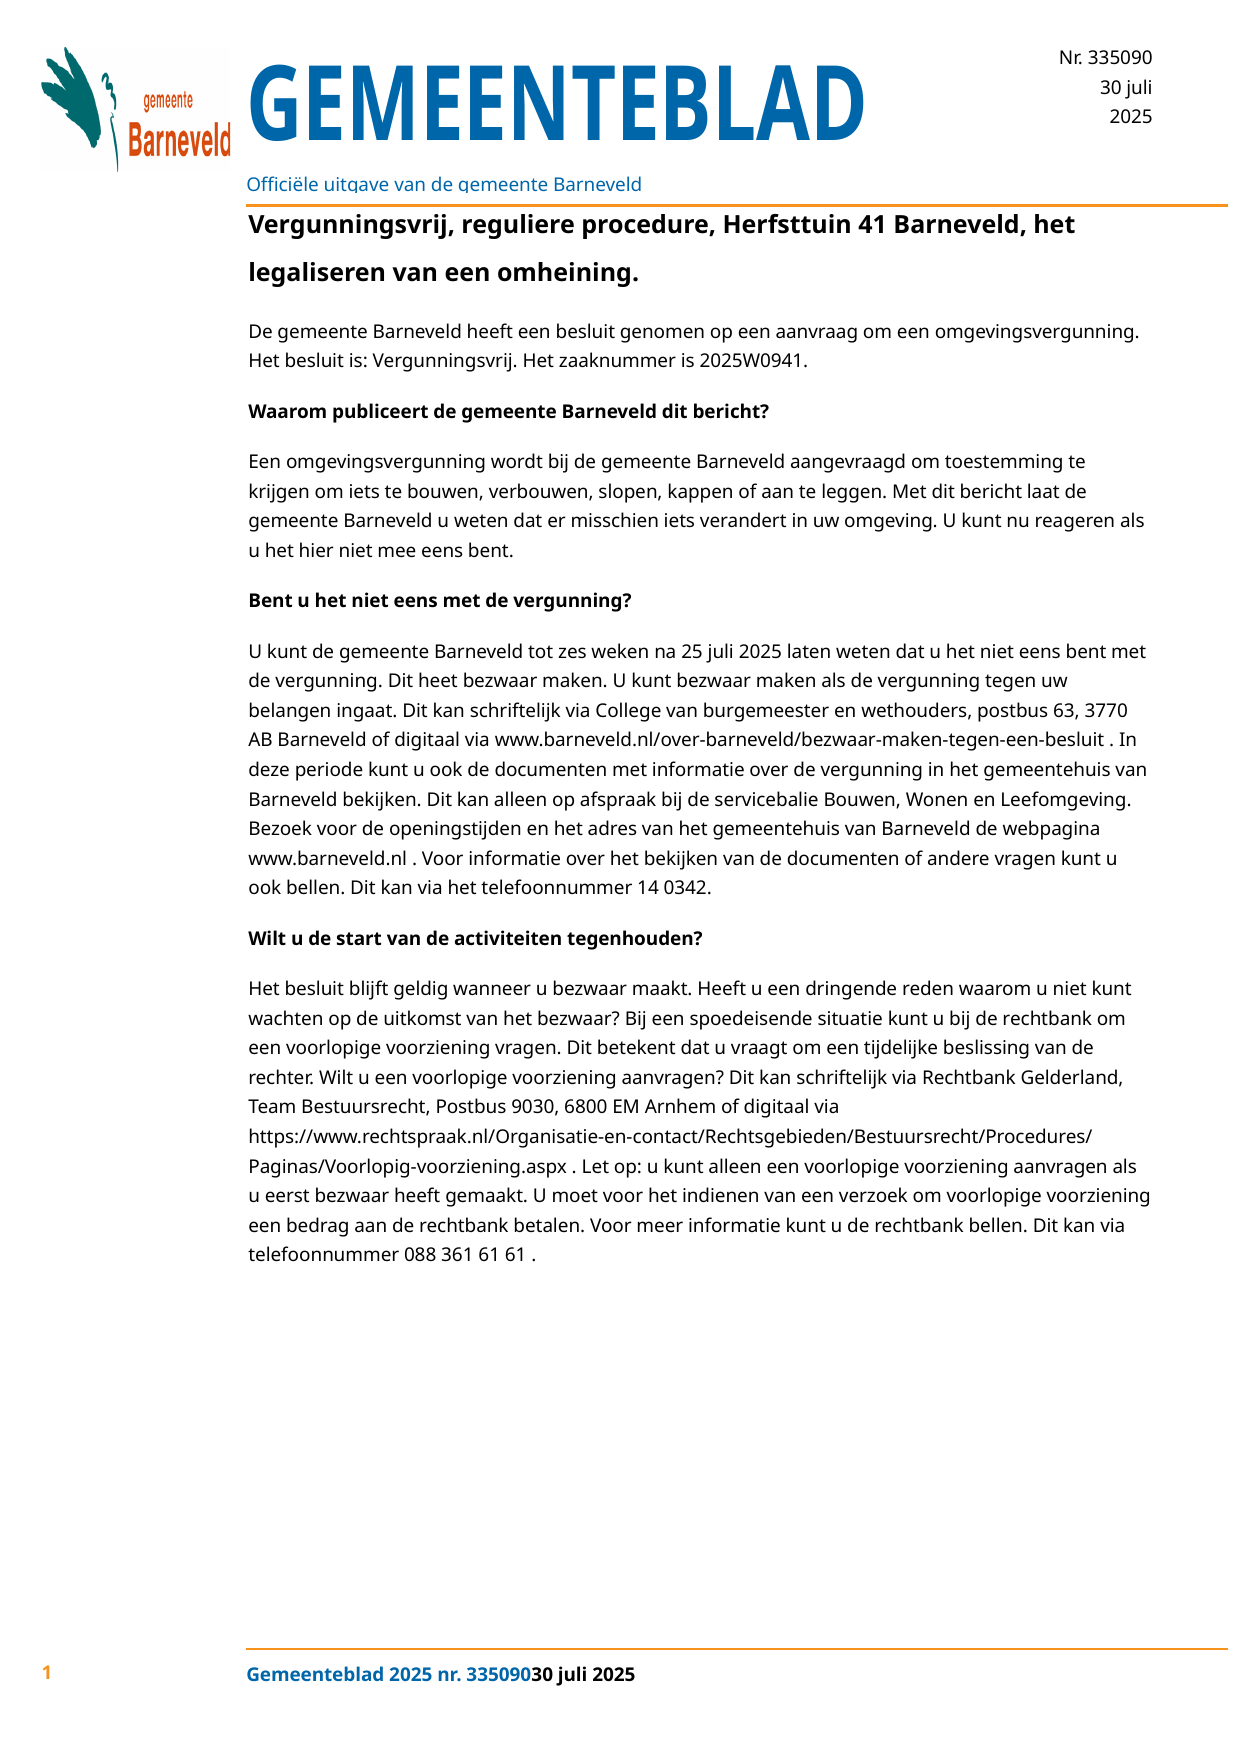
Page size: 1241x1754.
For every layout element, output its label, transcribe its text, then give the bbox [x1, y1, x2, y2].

text Wilt u de start van de activiteiten tegenhouden? [248, 925, 1152, 951]
text Bent u het niet eens met de vergunning? [248, 587, 1152, 613]
text Een omgevingsvergunning wordt bij de gemeente Barneveld aangevraagd om toestemming te krijgen om iets te bouwen, verbouwen, slopen, kappen of aan te leggen. Met dit bericht laat de gemeente Barneveld u weten dat er misschien iets verandert in uw omgeving. U kunt nu reageren als u het hier niet mee eens bent. [248, 448, 1152, 563]
text Vergunningsvrij, reguliere procedure, Herfsttuin 41 Barneveld, het legaliseren van een omheining. [248, 207, 1152, 288]
picture [41, 47, 231, 172]
text Waarom publiceert de gemeente Barneveld dit bericht? [248, 398, 1152, 424]
text U kunt de gemeente Barneveld tot zes weken na 25 juli 2025 laten weten dat u het niet eens bent met de vergunning. Dit heet bezwaar maken. U kunt bezwaar maken als de vergunning tegen uw belangen ingaat. Dit kan schriftelijk via College van burgemeester en wethouders, postbus 63, 3770 AB Barneveld of digitaal via www.barneveld.nl/over-barneveld/bezwaar-maken-tegen-een-besluit . In deze periode kunt u ook de documenten met informatie over de vergunning in het gemeentehuis van Barneveld bekijken. Dit kan alleen op afspraak bij de servicebalie Bouwen, Wonen en Leefomgeving. Bezoek voor de openingstijden en het adres van het gemeentehuis van Barneveld de webpagina www.barneveld.nl . Voor informatie over het bekijken van de documenten of andere vragen kunt u ook bellen. Dit kan via het telefoonnummer 14 0342. [248, 638, 1152, 900]
text Het besluit blijft geldig wanneer u bezwaar maakt. Heeft u een dringende reden waarom u niet kunt wachten op de uitkomst van het bezwaar? Bij een spoedeisende situatie kunt u bij de rechtbank om een voorlopige voorziening vragen. Dit betekent dat u vraagt om een tijdelijke beslissing van de rechter. Wilt u een voorlopige voorziening aanvragen? Dit kan schriftelijk via Rechtbank Gelderland, Team Bestuursrecht, Postbus 9030, 6800 EM Arnhem of digitaal via https://www.rechtspraak.nl/Organisatie-en-contact/Rechtsgebieden/Bestuursrecht/Procedures/Paginas/Voorlopig-voorziening.aspx . Let op: u kunt alleen een voorlopige voorziening aanvragen als u eerst bezwaar heeft gemaakt. U moet voor het indienen van een verzoek om voorlopige voorziening een bedrag aan de rechtbank betalen. Voor meer informatie kunt u de rechtbank bellen. Dit kan via telefoonnummer 088 361 61 61 . [248, 975, 1152, 1267]
text De gemeente Barneveld heeft een besluit genomen op een aanvraag om een omgevingsvergunning. Het besluit is: Vergunningsvrij. Het zaaknummer is 2025W0941. [248, 318, 1152, 373]
